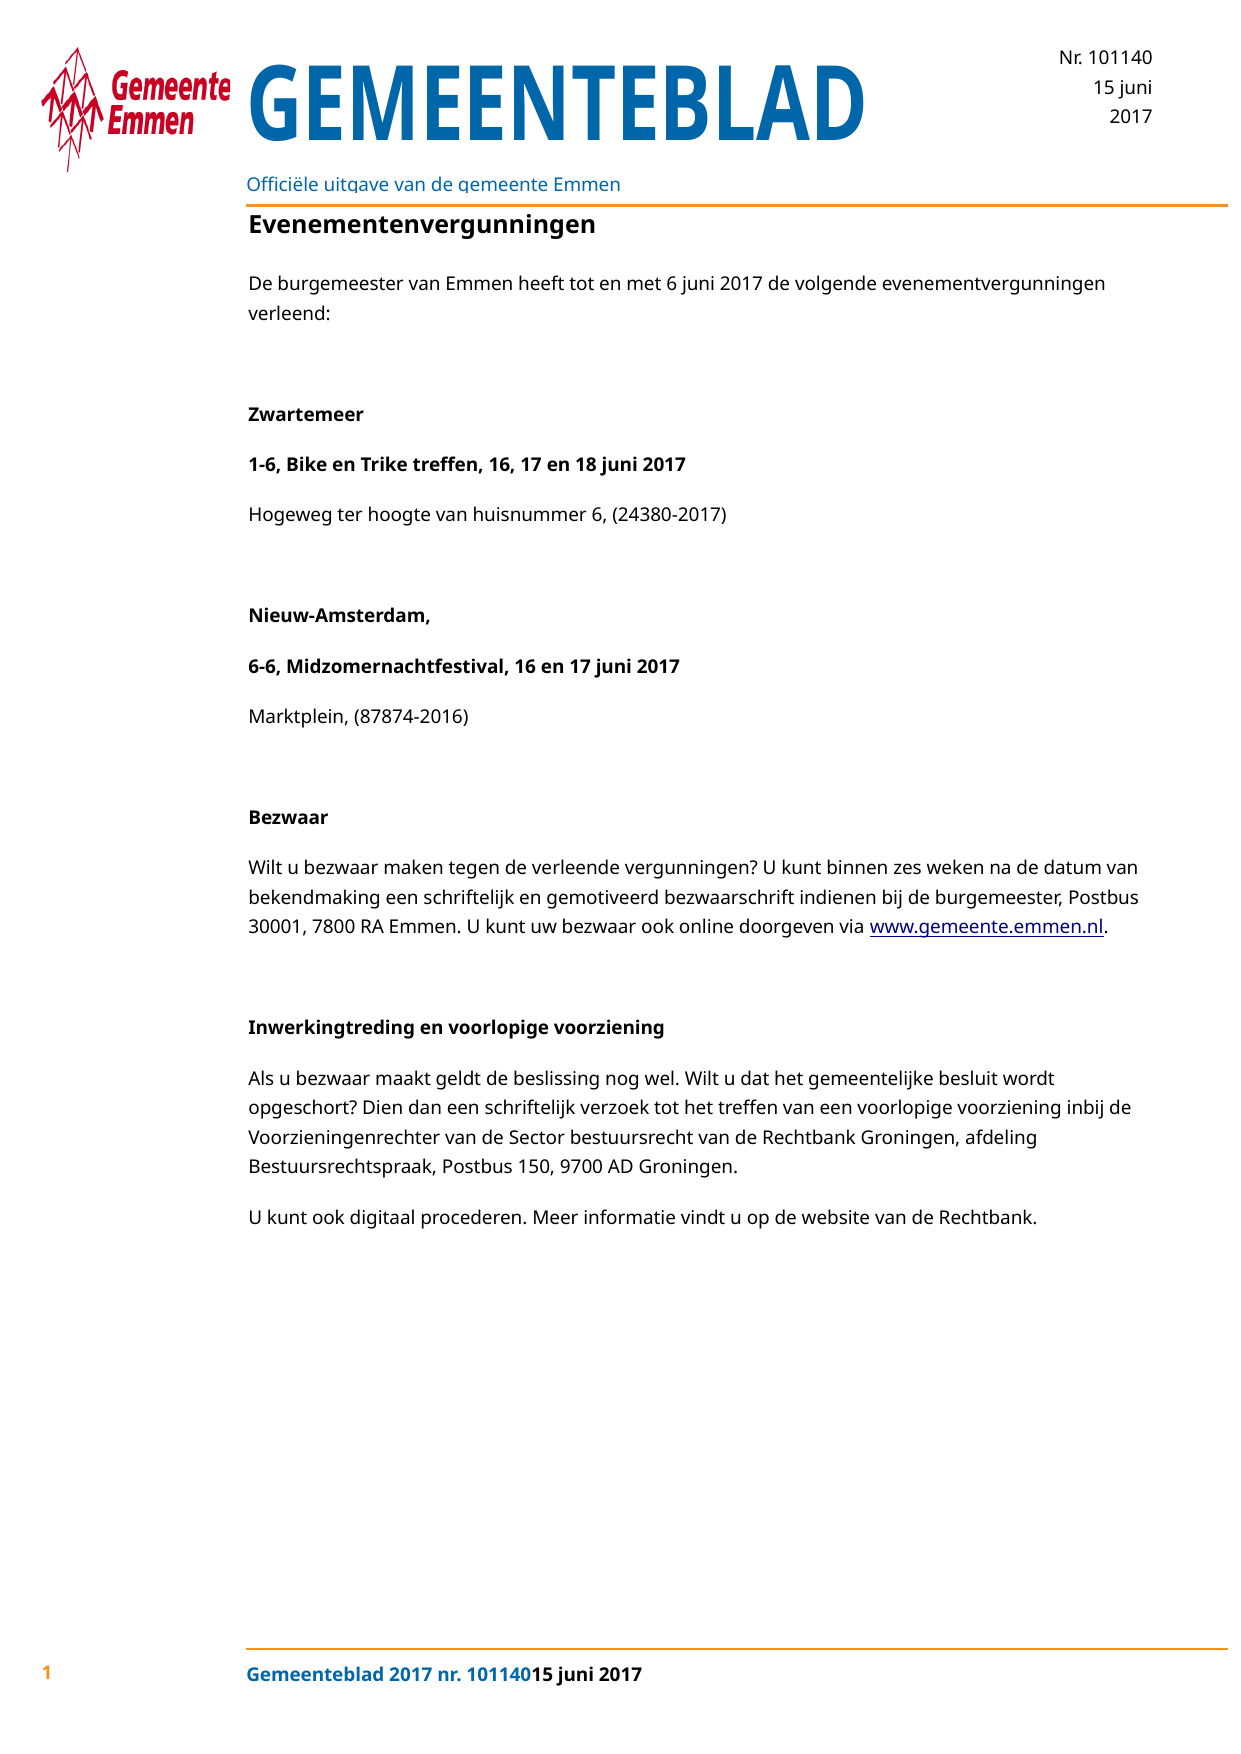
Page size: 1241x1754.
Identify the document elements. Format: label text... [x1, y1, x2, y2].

text 1-6, Bike en Trike treffen, 16, 17 en 18 juni 2017 [248, 451, 1152, 477]
text De burgemeester van Emmen heeft tot en met 6 juni 2017 de volgende evenementvergunningen verleend: [248, 270, 1152, 326]
text Wilt u bezwaar maken tegen de verleende vergunningen? U kunt binnen zes weken na de datum van bekendmaking een schriftelijk en gemotiveerd bezwaarschrift indienen bij de burgemeester, Postbus 30001, 7800 RA Emmen. U kunt uw bezwaar ook online doorgeven via www.gemeente.emmen.nl. [248, 854, 1152, 939]
text Zwartemeer [248, 401, 1152, 426]
text Nieuw-Amsterdam, [248, 602, 1152, 628]
text Hogeweg ter hoogte van huisnummer 6, (24380-2017) [248, 502, 1152, 527]
text 6-6, Midzomernachtfestival, 16 en 17 juni 2017 [248, 653, 1152, 678]
text Marktplein, (87874-2016) [248, 703, 1152, 729]
text Evenementenvergunningen [248, 207, 1152, 241]
text Bezwaar [248, 804, 1152, 830]
text Inwerkingtreding en voorlopige voorziening [248, 1014, 1152, 1040]
text U kunt ook digitaal procederen. Meer informatie vindt u op de website van de Rechtbank. [248, 1204, 1152, 1230]
text Als u bezwaar maakt geldt de beslissing nog wel. Wilt u dat het gemeentelijke besluit wordt opgeschort? Dien dan een schriftelijk verzoek tot het treffen van een voorlopige voorziening inbij de Voorzieningenrechter van de Sector bestuursrecht van de Rechtbank Groningen, afdeling Bestuursrechtspraak, Postbus 150, 9700 AD Groningen. [248, 1065, 1152, 1179]
picture [41, 47, 231, 172]
